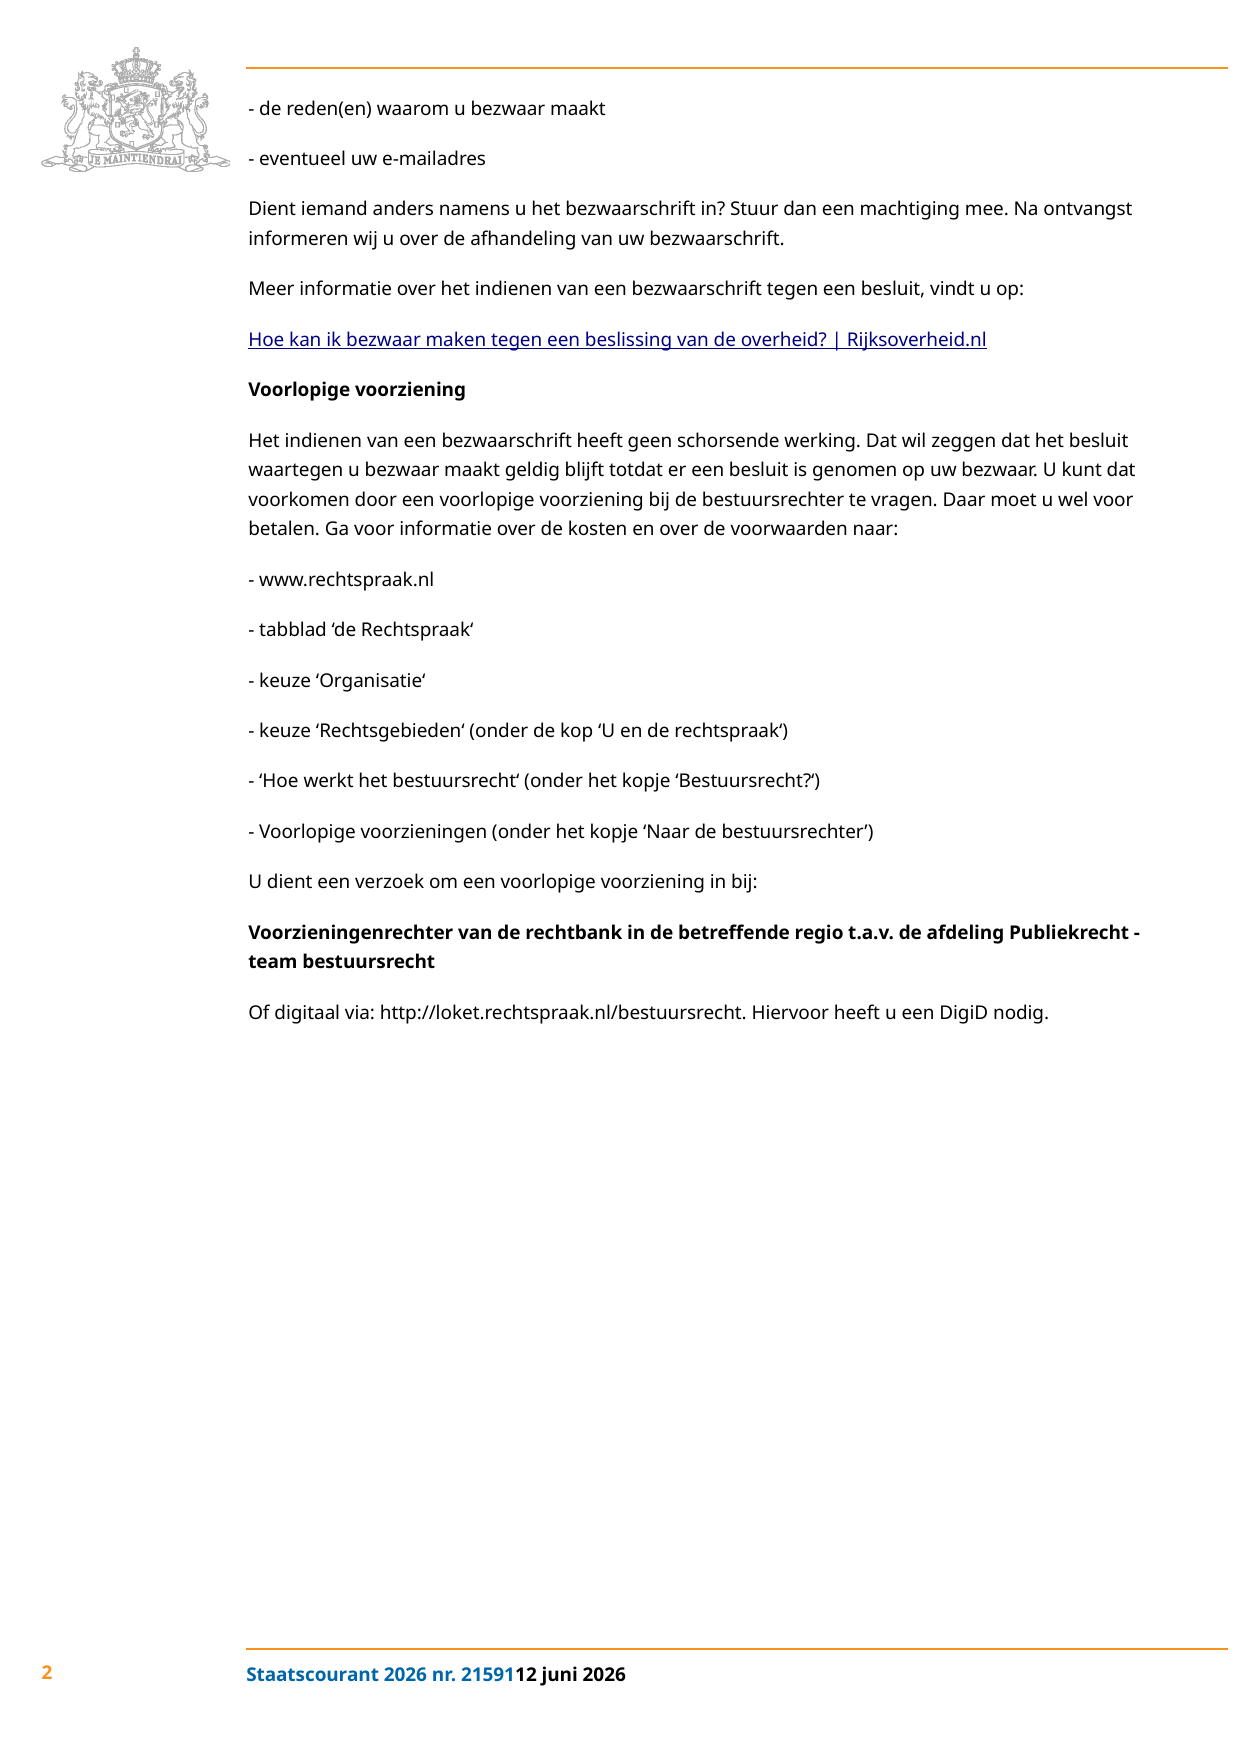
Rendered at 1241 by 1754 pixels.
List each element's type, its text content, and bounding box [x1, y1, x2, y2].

text - eventueel uw e-mailadres [248, 145, 1152, 171]
text - www.rechtspraak.nl [248, 566, 1152, 592]
text - de reden(en) waarom u bezwaar maakt [248, 95, 1152, 121]
text Het indienen van een bezwaarschrift heeft geen schorsende werking. Dat wil zeggen dat het besluit waartegen u bezwaar maakt geldig blijft totdat er een besluit is genomen op uw bezwaar. U kunt dat voorkomen door een voorlopige voorziening bij de bestuursrechter te vragen. Daar moet u wel voor betalen. Ga voor informatie over de kosten en over de voorwaarden naar: [248, 427, 1152, 541]
text - Voorlopige voorzieningen (onder het kopje ‘Naar de bestuursrechter’) [248, 818, 1152, 844]
text - keuze ‘Organisatie‘ [248, 667, 1152, 693]
text U dient een verzoek om een voorlopige voorziening in bij: [248, 868, 1152, 894]
text Voorlopige voorziening [248, 376, 1152, 402]
text Dient iemand anders namens u het bezwaarschrift in? Stuur dan een machtiging mee. Na ontvangst informeren wij u over de afhandeling van uw bezwaarschrift. [248, 196, 1152, 251]
text Voorzieningenrechter van de rechtbank in de betreffende regio t.a.v. de afdeling Publiekrecht - team bestuursrecht [248, 919, 1152, 974]
text - keuze ‘Rechtsgebieden‘ (onder de kop ‘U en de rechtspraak‘) [248, 717, 1152, 743]
picture [41, 47, 231, 172]
text Meer informatie over het indienen van een bezwaarschrift tegen een besluit, vindt u op: [248, 276, 1152, 301]
text - ‘Hoe werkt het bestuursrecht‘ (onder het kopje ‘Bestuursrecht?‘) [248, 768, 1152, 793]
text Hoe kan ik bezwaar maken tegen een beslissing van de overheid? | Rijksoverheid.nl [248, 326, 1152, 352]
text Of digitaal via: http://loket.rechtspraak.nl/bestuursrecht. Hiervoor heeft u een DigiD nodig. [248, 999, 1152, 1025]
text - tabblad ‘de Rechtspraak‘ [248, 616, 1152, 642]
